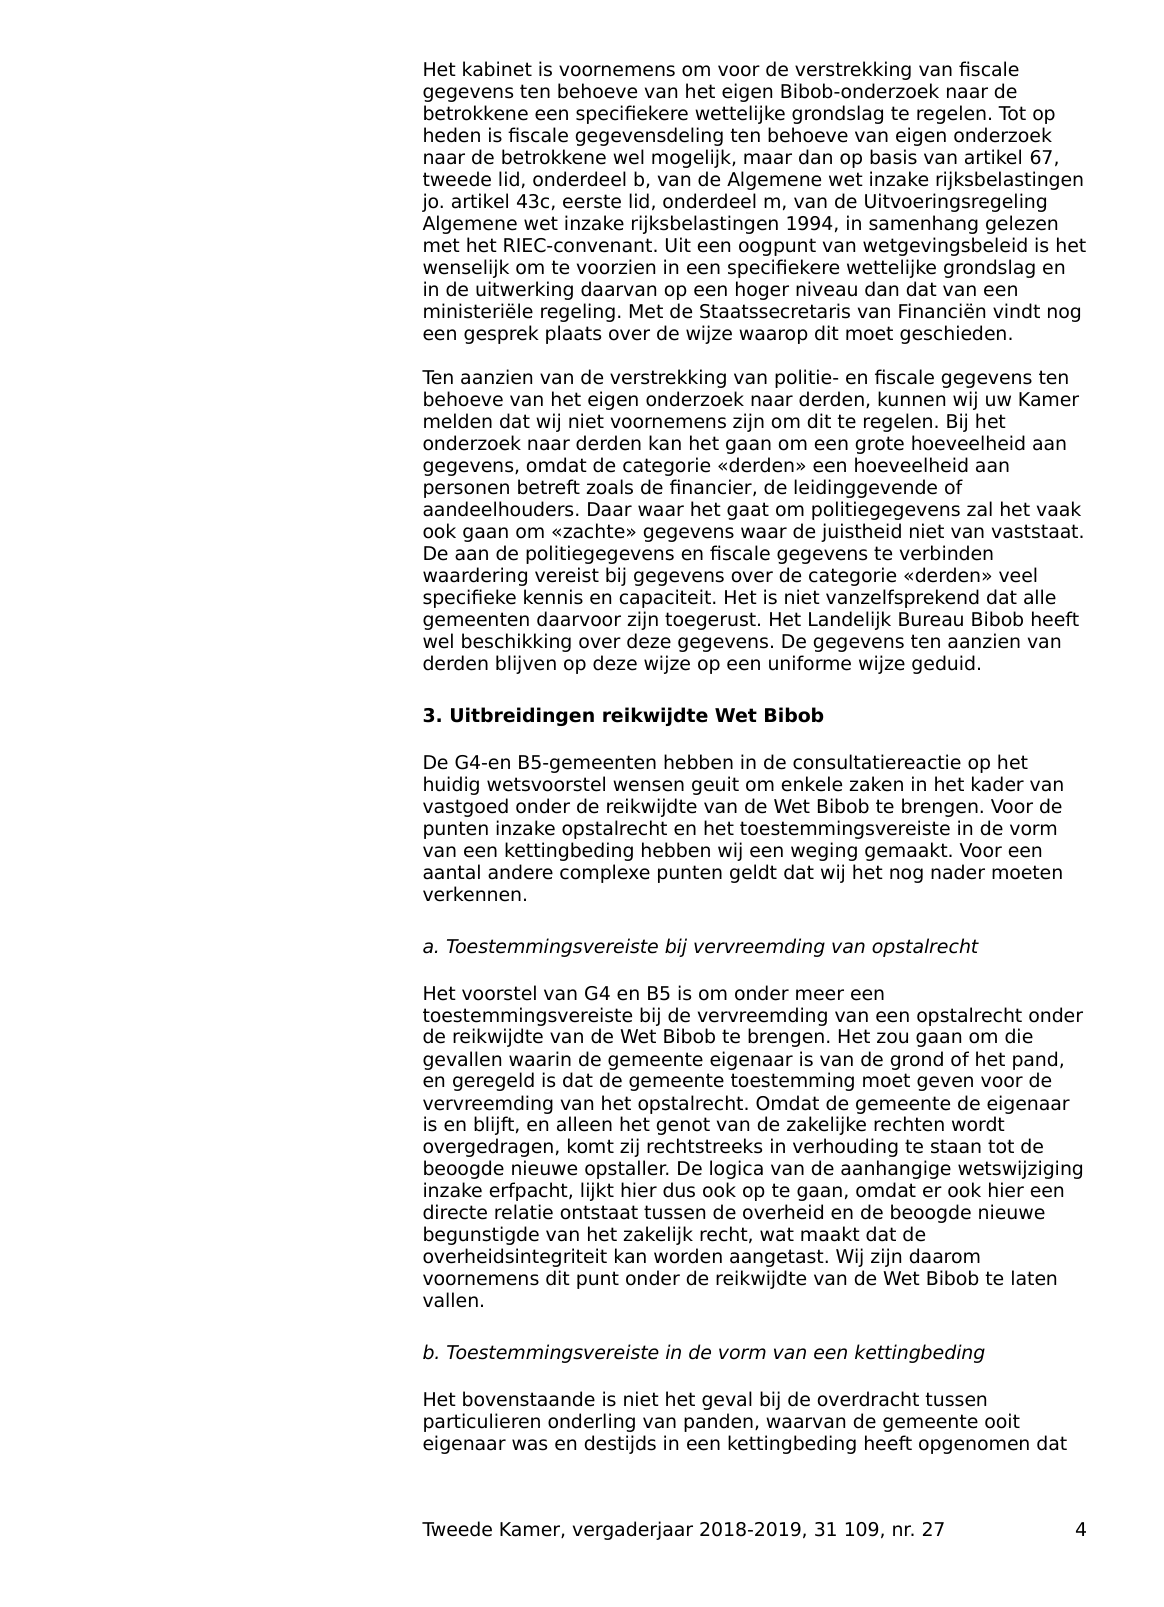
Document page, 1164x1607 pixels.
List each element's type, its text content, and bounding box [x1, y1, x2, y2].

subtitle a. Toestemmingsvereiste bij vervreemding van opstalrecht [422, 936, 1087, 957]
text Het voorstel van G4 en B5 is om onder meer een toestemmingsvereiste bij de vervreemding van een opstalrecht onder de reikwijdte van de Wet Bibob te brengen. Het zou gaan om die gevallen waarin de gemeente eigenaar is van de grond of het pand, en geregeld is dat de gemeente toestemming moet geven voor de vervreemding van het opstalrecht. Omdat de gemeente de eigenaar is en blijft, en alleen het genot van de zakelijke rechten wordt overgedragen, komt zij rechtstreeks in verhouding te staan tot de beoogde nieuwe opstaller. De logica van de aanhangige wetswijziging inzake erfpacht, lijkt hier dus ook op te gaan, omdat er ook hier een directe relatie ontstaat tussen de overheid en de beoogde nieuwe begunstigde van het zakelijk recht, wat maakt dat de overheidsintegriteit kan worden aangetast. Wij zijn daarom voornemens dit punt onder de reikwijdte van de Wet Bibob te laten vallen. [422, 982, 1087, 1312]
text Het kabinet is voornemens om voor de verstrekking van fiscale gegevens ten behoeve van het eigen Bibob-onderzoek naar de betrokkene een specifiekere wettelijke grondslag te regelen. Tot op heden is fiscale gegevensdeling ten behoeve van eigen onderzoek naar de betrokkene wel mogelijk, maar dan op basis van artikel 67, tweede lid, onderdeel b, van de Algemene wet inzake rijksbelastingen jo. artikel 43c, eerste lid, onderdeel m, van de Uitvoeringsregeling Algemene wet inzake rijksbelastingen 1994, in samenhang gelezen met het RIEC-convenant. Uit een oogpunt van wetgevingsbeleid is het wenselijk om te voorzien in een specifiekere wettelijke grondslag en in de uitwerking daarvan op een hoger niveau dan dat van een ministeriële regeling. Met de Staatssecretaris van Financiën vindt nog een gesprek plaats over de wijze waarop dit moet geschieden. [422, 59, 1087, 345]
text De G4-en B5-gemeenten hebben in de consultatiereactie op het huidig wetsvoorstel wensen geuit om enkele zaken in het kader van vastgoed onder de reikwijdte van de Wet Bibob te brengen. Voor de punten inzake opstalrecht en het toestemmingsvereiste in de vorm van een kettingbeding hebben wij een weging gemaakt. Voor een aantal andere complexe punten geldt dat wij het nog nader moeten verkennen. [422, 752, 1087, 906]
text Ten aanzien van de verstrekking van politie- en fiscale gegevens ten behoeve van het eigen onderzoek naar derden, kunnen wij uw Kamer melden dat wij niet voornemens zijn om dit te regelen. Bij het onderzoek naar derden kan het gaan om een grote hoeveelheid aan gegevens, omdat de categorie «derden» een hoeveelheid aan personen betreft zoals de financier, de leidinggevende of aandeelhouders. Daar waar het gaat om politiegegevens zal het vaak ook gaan om «zachte» gegevens waar de juistheid niet van vaststaat. De aan de politiegegevens en fiscale gegevens te verbinden waardering vereist bij gegevens over de categorie «derden» veel specifieke kennis en capaciteit. Het is niet vanzelfsprekend dat alle gemeenten daarvoor zijn toegerust. Het Landelijk Bureau Bibob heeft wel beschikking over deze gegevens. De gegevens ten aanzien van derden blijven op deze wijze op een uniforme wijze geduid. [422, 367, 1087, 675]
text Het bovenstaande is niet het geval bij de overdracht tussen particulieren onderling van panden, waarvan de gemeente ooit eigenaar was en destijds in een kettingbeding heeft opgenomen dat [422, 1389, 1087, 1455]
subtitle b. Toestemmingsvereiste in de vorm van een kettingbeding [422, 1342, 1087, 1364]
subtitle 3. Uitbreidingen reikwijdte Wet Bibob [422, 705, 1087, 727]
